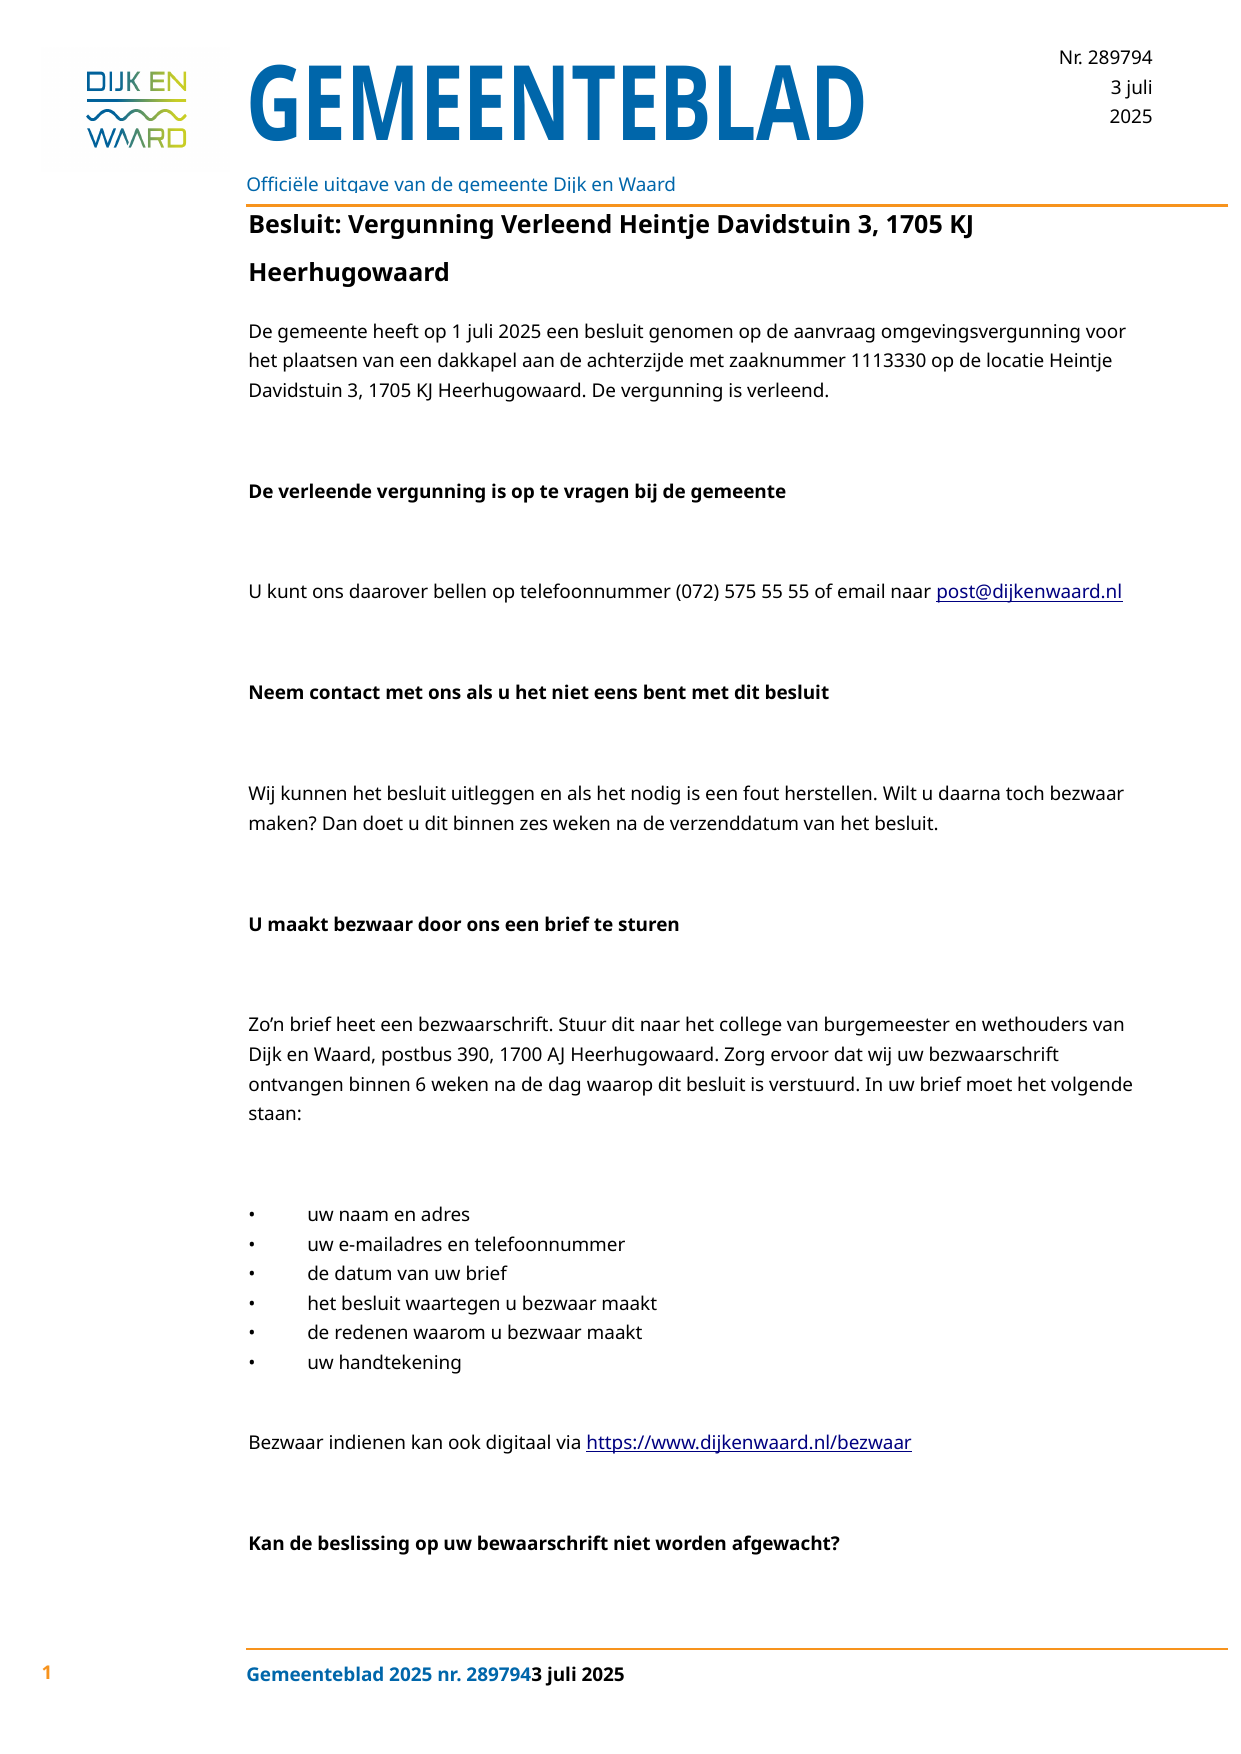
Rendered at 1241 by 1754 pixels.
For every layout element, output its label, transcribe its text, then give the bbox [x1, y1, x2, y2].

text Bezwaar indienen kan ook digitaal via https://www.dijkenwaard.nl/bezwaar [248, 1429, 1152, 1455]
list uw e-mailadres en telefoonnummer [248, 1231, 1152, 1257]
text De gemeente heeft op 1 juli 2025 een besluit genomen op de aanvraag omgevingsvergunning voor het plaatsen van een dakkapel aan de achterzijde met zaaknummer 1113330 op de locatie Heintje Davidstuin 3, 1705 KJ Heerhugowaard. De vergunning is verleend. [248, 318, 1152, 403]
picture [41, 47, 231, 172]
text Neem contact met ons als u het niet eens bent met dit besluit [248, 679, 1152, 705]
list de datum van uw brief [248, 1260, 1152, 1286]
list uw handtekening [248, 1349, 1152, 1375]
list het besluit waartegen u bezwaar maakt [248, 1290, 1152, 1316]
text De verleende vergunning is op te vragen bij de gemeente [248, 478, 1152, 504]
list de redenen waarom u bezwaar maakt [248, 1319, 1152, 1345]
text U maakt bezwaar door ons een brief te sturen [248, 911, 1152, 937]
text U kunt ons daarover bellen op telefoonnummer (072) 575 55 55 of email naar post@dijkenwaard.nl [248, 579, 1152, 604]
text Kan de beslissing op uw bewaarschrift niet worden afgewacht? [248, 1530, 1152, 1556]
text Zo’n brief heet een bezwaarschrift. Stuur dit naar het college van burgemeester en wethouders van Dijk en Waard, postbus 390, 1700 AJ Heerhugowaard. Zorg ervoor dat wij uw bezwaarschrift ontvangen binnen 6 weken na de dag waarop dit besluit is verstuurd. In uw brief moet het volgende staan: [248, 1012, 1152, 1126]
text Wij kunnen het besluit uitleggen en als het nodig is een fout herstellen. Wilt u daarna toch bezwaar maken? Dan doet u dit binnen zes weken na de verzenddatum van het besluit. [248, 780, 1152, 836]
list uw naam en adres [248, 1201, 1152, 1227]
text Besluit: Vergunning Verleend Heintje Davidstuin 3, 1705 KJ Heerhugowaard [248, 207, 1152, 288]
